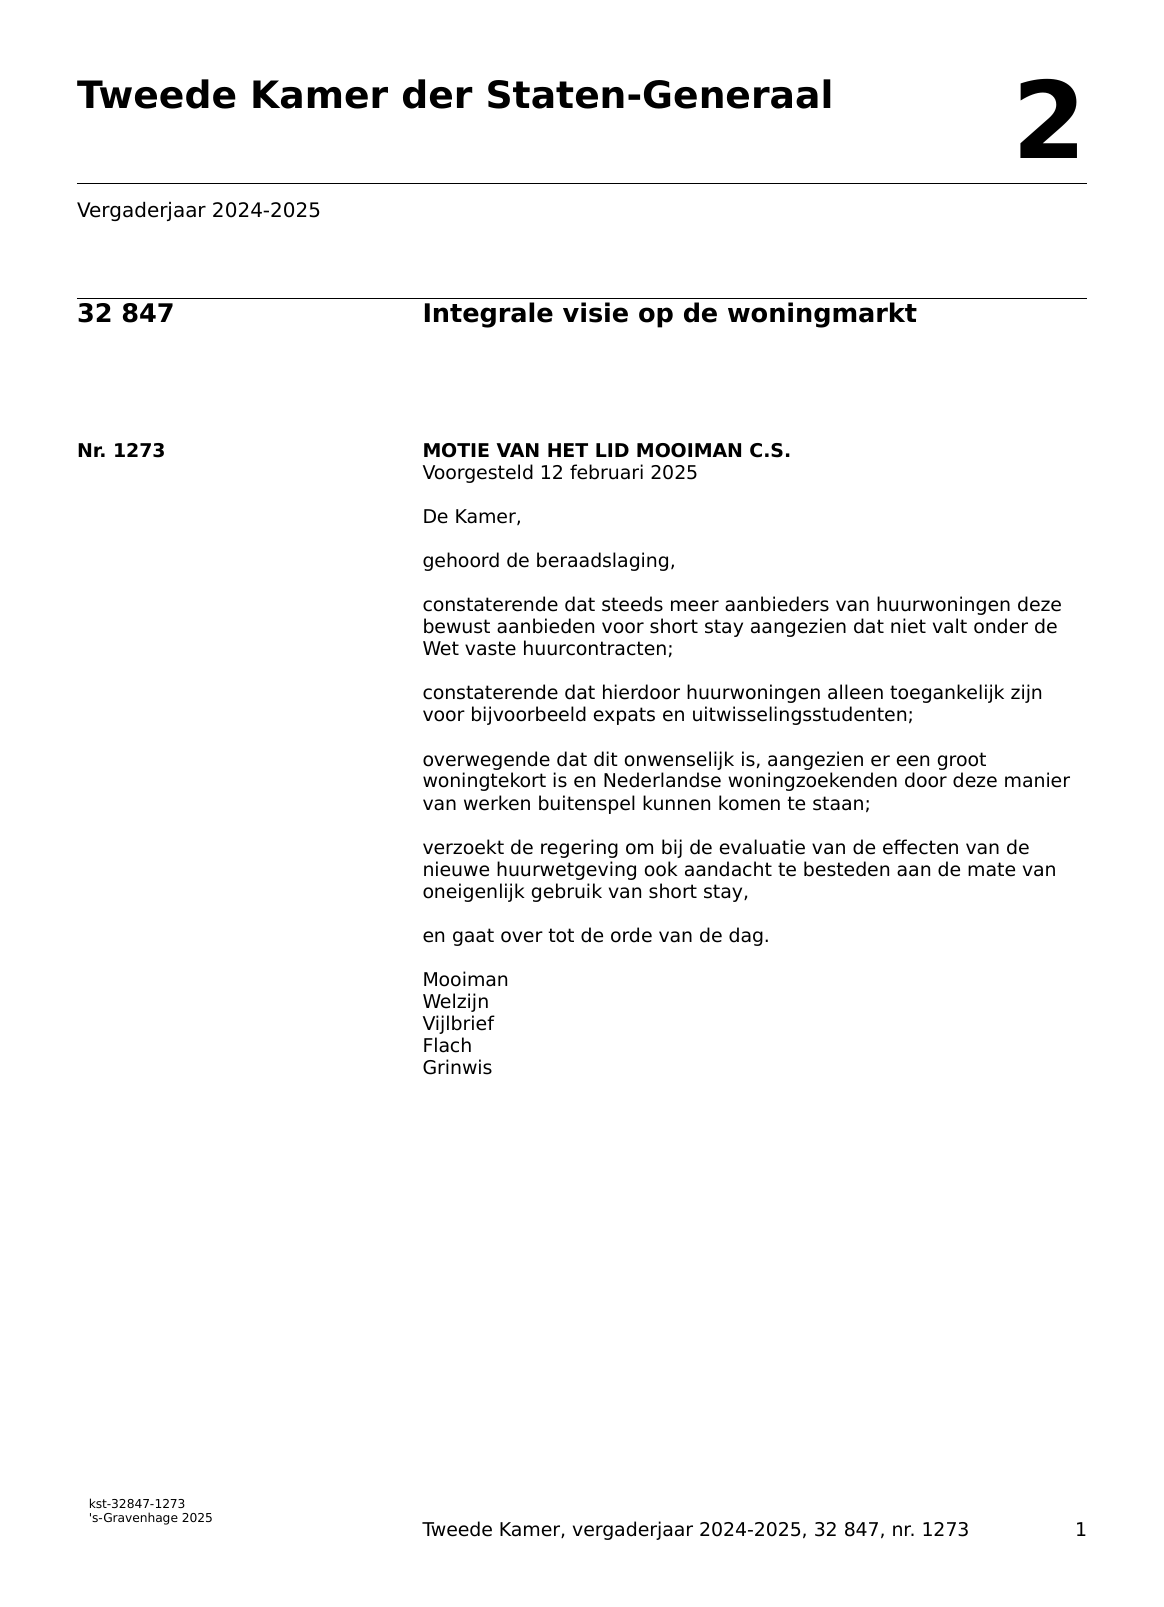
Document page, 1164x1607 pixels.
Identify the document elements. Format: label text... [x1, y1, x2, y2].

text constaterende dat hierdoor huurwoningen alleen toegankelijk zijn voor bijvoorbeeld expats en uitwisselingsstudenten; [422, 682, 1087, 726]
text constaterende dat steeds meer aanbieders van huurwoningen deze bewust aanbieden voor short stay aangezien dat niet valt onder de Wet vaste huurcontracten; [422, 594, 1087, 660]
text Welzijn [422, 991, 1087, 1013]
text overwegende dat dit onwenselijk is, aangezien er een groot woningtekort is en Nederlandse woningzoekenden door deze manier van werken buitenspel kunnen komen te staan; [422, 748, 1087, 814]
table_cell Vergaderjaar 2024-2025 [77, 184, 1087, 298]
text kst-32847-1273 [88, 1497, 323, 1511]
text Flach [422, 1035, 1087, 1057]
text verzoekt de regering om bij de evaluatie van de effecten van de nieuwe huurwetgeving ook aandacht te besteden aan de mate van oneigenlijk gebruik van short stay, [422, 837, 1087, 902]
text De Kamer, [422, 506, 1087, 528]
table_header Tweede Kamer der Staten-Generaal [77, 59, 886, 183]
text Mooiman [422, 969, 1087, 991]
text Vijlbrief [422, 1013, 1087, 1035]
text Grinwis [422, 1057, 1087, 1079]
text Voorgesteld 12 februari 2025 [422, 462, 1087, 484]
subtitle 32 847 Integrale visie op de woningmarkt [77, 299, 1087, 329]
subtitle Nr. 1273 MOTIE VAN HET LID MOOIMAN C.S. [77, 440, 1087, 462]
text 's-Gravenhage 2025 [88, 1511, 323, 1525]
text gehoord de beraadslaging, [422, 550, 1087, 572]
text en gaat over tot de orde van de dag. [422, 925, 1087, 947]
table_header 2 [886, 59, 1087, 183]
